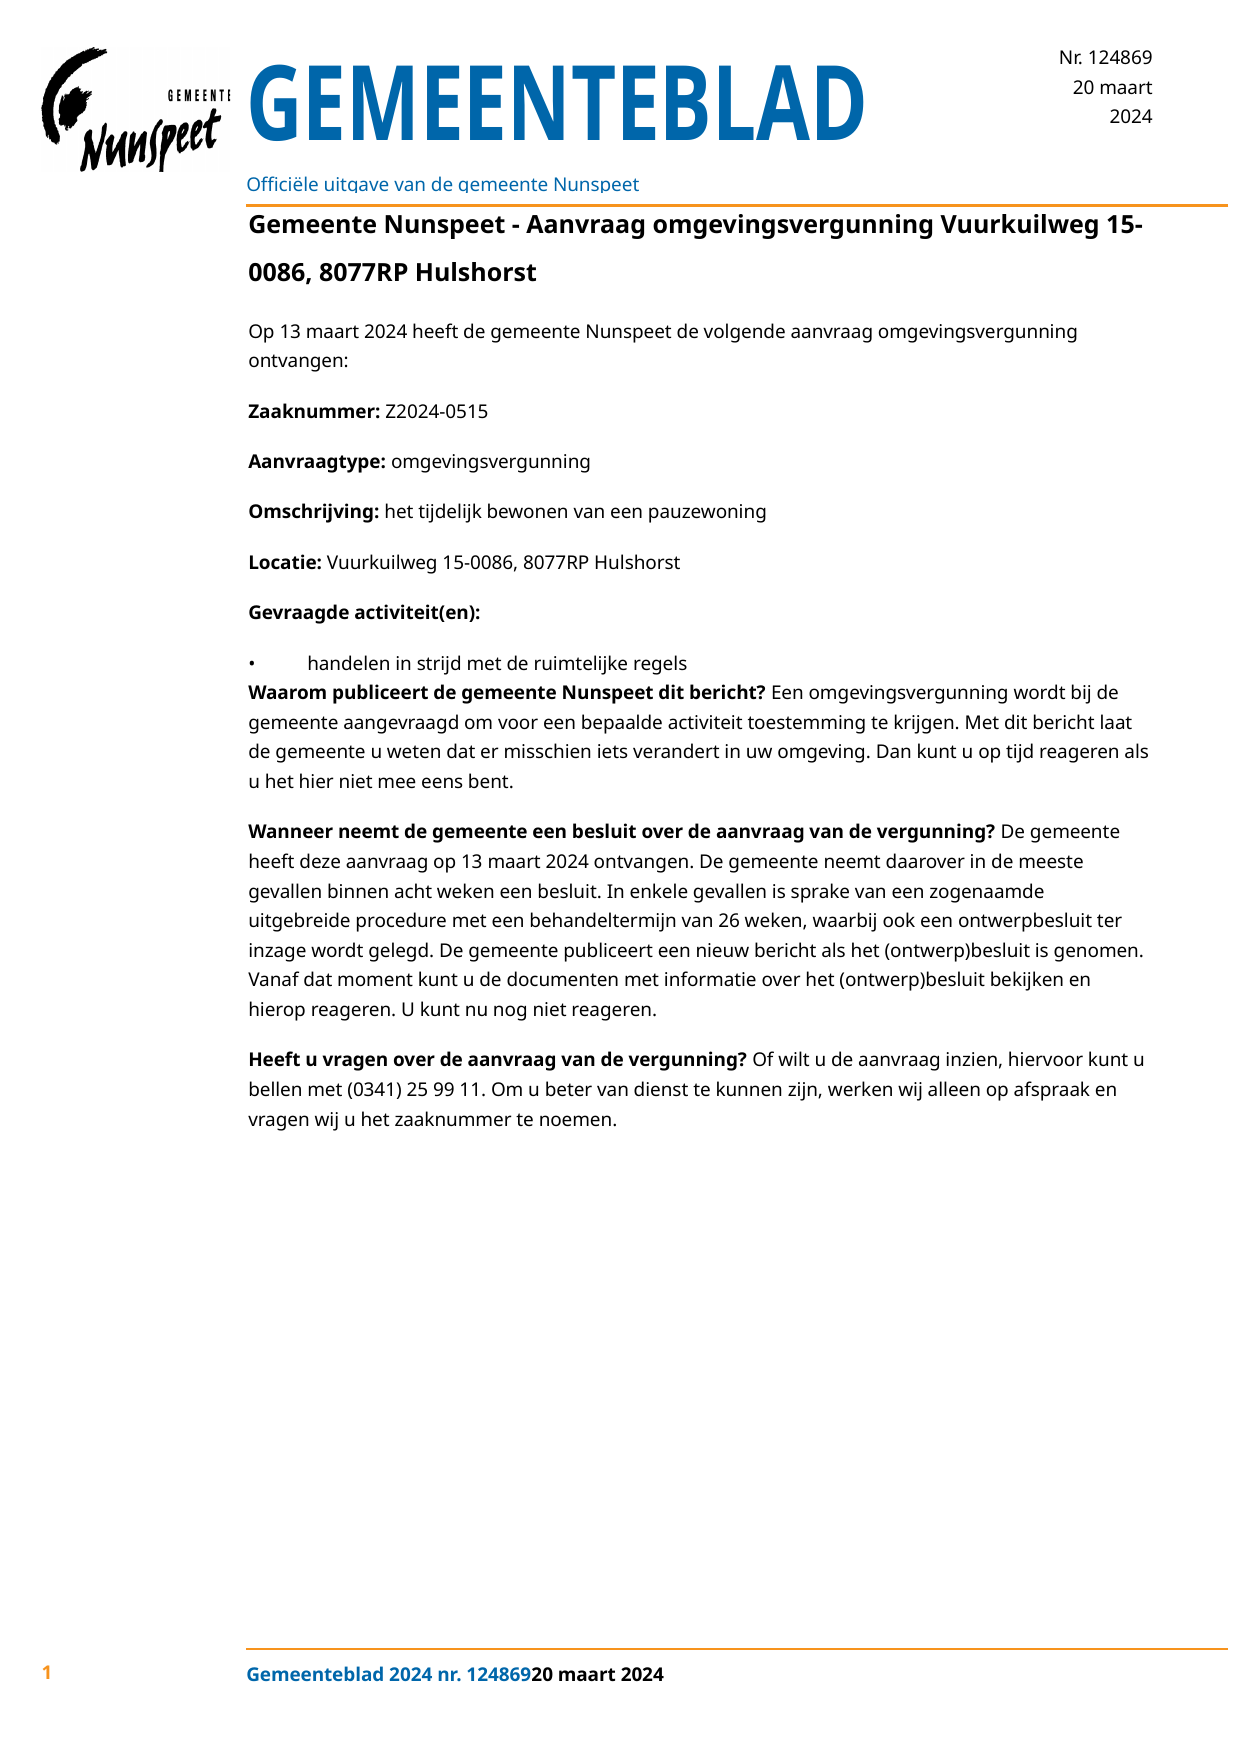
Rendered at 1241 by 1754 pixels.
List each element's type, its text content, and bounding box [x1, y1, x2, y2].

text Omschrijving: het tijdelijk bewonen van een pauzewoning [248, 499, 1152, 524]
text Waarom publiceert de gemeente Nunspeet dit bericht? Een omgevingsvergunning wordt bij de gemeente aangevraagd om voor een bepaalde activiteit toestemming te krijgen. Met dit bericht laat de gemeente u weten dat er misschien iets verandert in uw omgeving. Dan kunt u op tijd reageren als u het hier niet mee eens bent. [248, 679, 1152, 794]
text Aanvraagtype: omgevingsvergunning [248, 448, 1152, 474]
text Zaaknummer: Z2024-0515 [248, 398, 1152, 424]
text Heeft u vragen over de aanvraag van de vergunning? Of wilt u de aanvraag inzien, hiervoor kunt u bellen met (0341) 25 99 11. Om u beter van dienst te kunnen zijn, werken wij alleen op afspraak en vragen wij u het zaaknummer te noemen. [248, 1047, 1152, 1132]
text Wanneer neemt de gemeente een besluit over de aanvraag van de vergunning? De gemeente heeft deze aanvraag op 13 maart 2024 ontvangen. De gemeente neemt daarover in de meeste gevallen binnen acht weken een besluit. In enkele gevallen is sprake van een zogenaamde uitgebreide procedure met een behandeltermijn van 26 weken, waarbij ook een ontwerpbesluit ter inzage wordt gelegd. De gemeente publiceert een nieuw bericht als het (ontwerp)besluit is genomen. Vanaf dat moment kunt u de documenten met informatie over het (ontwerp)besluit bekijken en hierop reageren. U kunt nu nog niet reageren. [248, 819, 1152, 1022]
text Gemeente Nunspeet - Aanvraag omgevingsvergunning Vuurkuilweg 15-0086, 8077RP Hulshorst [248, 207, 1152, 288]
text Locatie: Vuurkuilweg 15-0086, 8077RP Hulshorst [248, 549, 1152, 575]
text Op 13 maart 2024 heeft de gemeente Nunspeet de volgende aanvraag omgevingsvergunning ontvangen: [248, 318, 1152, 373]
text Gevraagde activiteit(en): [248, 599, 1152, 625]
picture [41, 47, 231, 172]
list handelen in strijd met de ruimtelijke regels [248, 650, 1152, 676]
